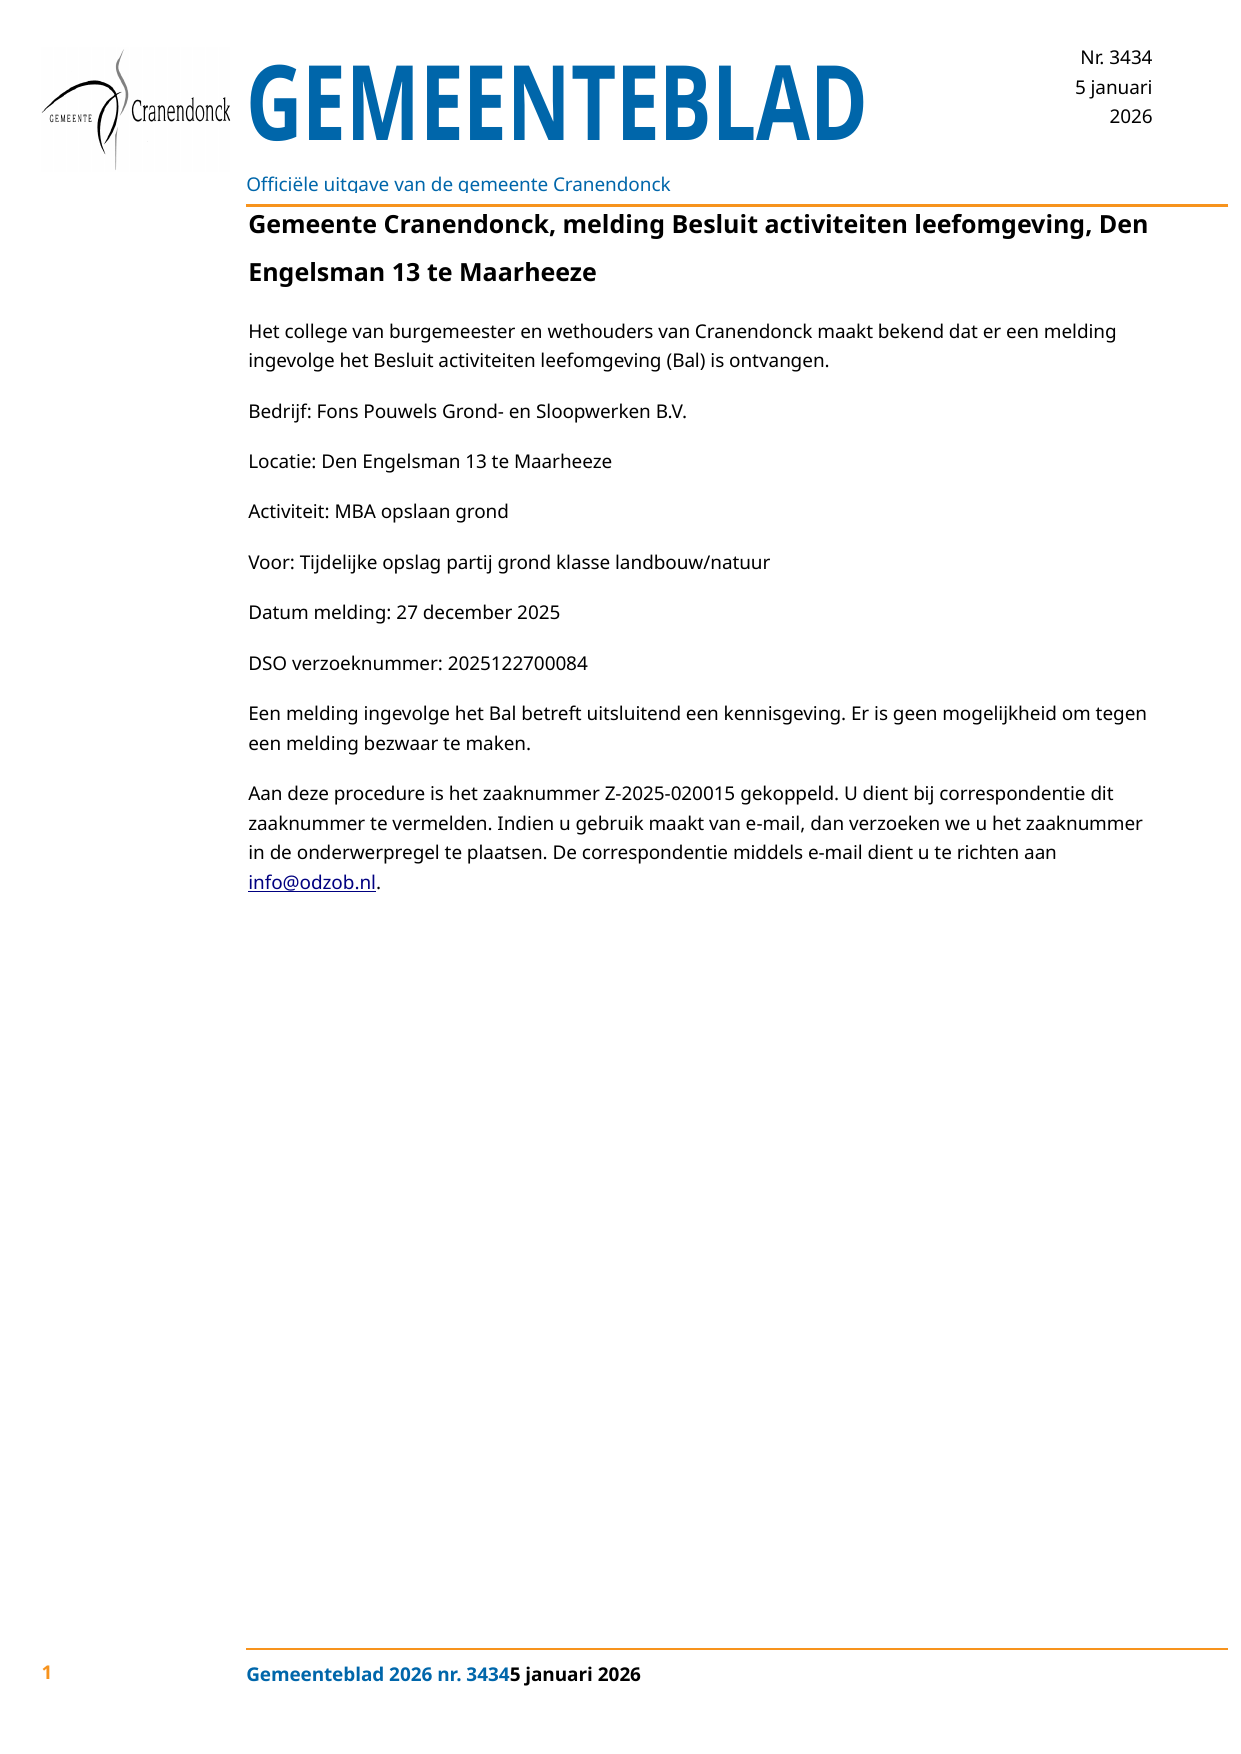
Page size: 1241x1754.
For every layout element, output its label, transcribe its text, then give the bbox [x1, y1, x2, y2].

text Gemeente Cranendonck, melding Besluit activiteiten leefomgeving, Den Engelsman 13​ te Maarheeze [248, 207, 1152, 288]
text Het college van burgemeester en wethouders van Cranendonck maakt bekend dat er een melding ingevolge het Besluit activiteiten leefomgeving (Bal) is ontvangen. [248, 318, 1152, 373]
text Bedrijf: Fons Pouwels Grond- en Sloopwerken B.V. [248, 398, 1152, 424]
text Aan deze procedure is het zaaknummer Z-2025-020015 gekoppeld. U dient bij correspondentie dit zaaknummer te vermelden. Indien u gebruik maakt van e-mail, dan verzoeken we u het zaaknummer in de onderwerpregel te plaatsen. De correspondentie middels e-mail dient u te richten aan info@odzob.nl. [248, 780, 1152, 895]
text Locatie: Den Engelsman 13​ te Maarheeze [248, 448, 1152, 474]
text DSO verzoeknummer: 2025122700084 [248, 650, 1152, 676]
text Activiteit: MBA opslaan grond [248, 499, 1152, 524]
picture [41, 47, 231, 172]
text Datum melding: 27 december 2025 [248, 599, 1152, 625]
text Een melding ingevolge het Bal betreft uitsluitend een kennisgeving. Er is geen mogelijkheid om tegen een melding bezwaar te maken. [248, 700, 1152, 756]
text Voor: Tijdelijke opslag partij grond klasse landbouw/natuur [248, 549, 1152, 575]
